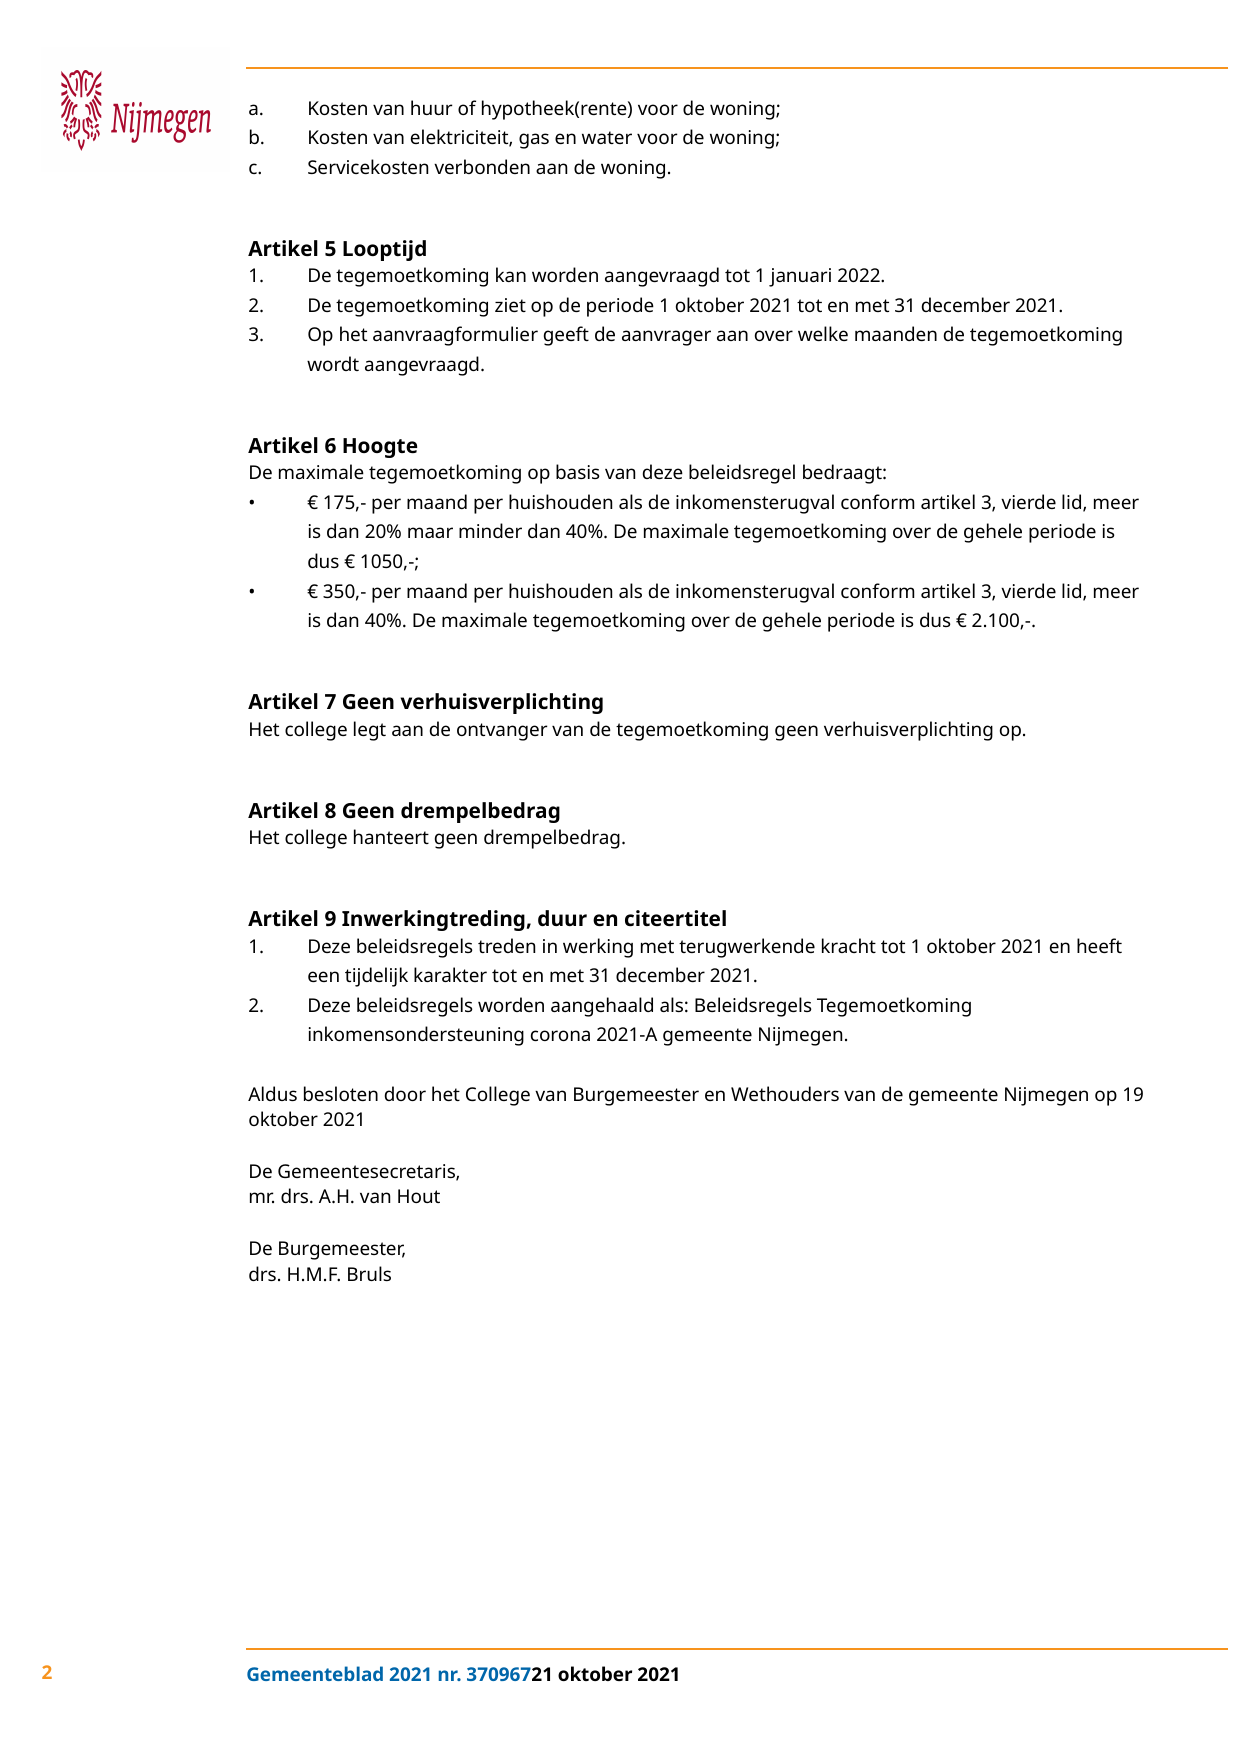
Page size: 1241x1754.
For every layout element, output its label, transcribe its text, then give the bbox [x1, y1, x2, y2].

text Artikel 7 Geen verhuisverplichting [248, 687, 1152, 716]
text Het college hanteert geen drempelbedrag. [248, 824, 1152, 850]
list Op het aanvraagformulier geeft de aanvrager aan over welke maanden de tegemoetkoming wordt aangevraagd. [248, 322, 1152, 377]
list Servicekosten verbonden aan de woning. [248, 154, 1152, 180]
text Het college legt aan de ontvanger van de tegemoetkoming geen verhuisverplichting op. [248, 716, 1152, 742]
list Deze beleidsregels worden aangehaald als: Beleidsregels Tegemoetkoming inkomensondersteuning corona 2021-A gemeente Nijmegen. [248, 992, 1152, 1047]
text drs. H.M.F. Bruls [248, 1261, 1152, 1287]
list Kosten van huur of hypotheek(rente) voor de woning; [248, 95, 1152, 121]
text De maximale tegemoetkoming op basis van deze beleidsregel bedraagt: [248, 459, 1152, 485]
text Artikel 5 Looptijd [248, 234, 1152, 262]
list Deze beleidsregels treden in werking met terugwerkende kracht tot 1 oktober 2021 en heeft een tijdelijk karakter tot en met 31 december 2021. [248, 933, 1152, 988]
list De tegemoetkoming ziet op de periode 1 oktober 2021 tot en met 31 december 2021. [248, 292, 1152, 318]
list € 175,- per maand per huishouden als de inkomensterugval conform artikel 3, vierde lid, meer is dan 20% maar minder dan 40%. De maximale tegemoetkoming over de gehele periode is dus € 1050,-; [248, 489, 1152, 574]
text Artikel 8 Geen drempelbedrag [248, 796, 1152, 824]
text Artikel 6 Hoogte [248, 431, 1152, 459]
list Kosten van elektriciteit, gas en water voor de woning; [248, 124, 1152, 150]
text mr. drs. A.H. van Hout [248, 1184, 1152, 1209]
list € 350,- per maand per huishouden als de inkomensterugval conform artikel 3, vierde lid, meer is dan 40%. De maximale tegemoetkoming over de gehele periode is dus € 2.100,-. [248, 578, 1152, 633]
text Artikel 9 Inwerkingtreding, duur en citeertitel [248, 904, 1152, 933]
text De Gemeentesecretaris, [248, 1158, 1152, 1184]
list De tegemoetkoming kan worden aangevraagd tot 1 januari 2022. [248, 262, 1152, 288]
picture [41, 47, 231, 172]
text Aldus besloten door het College van Burgemeester en Wethouders van de gemeente Nijmegen op 19 oktober 2021 [248, 1081, 1152, 1132]
text De Burgemeester, [248, 1235, 1152, 1261]
